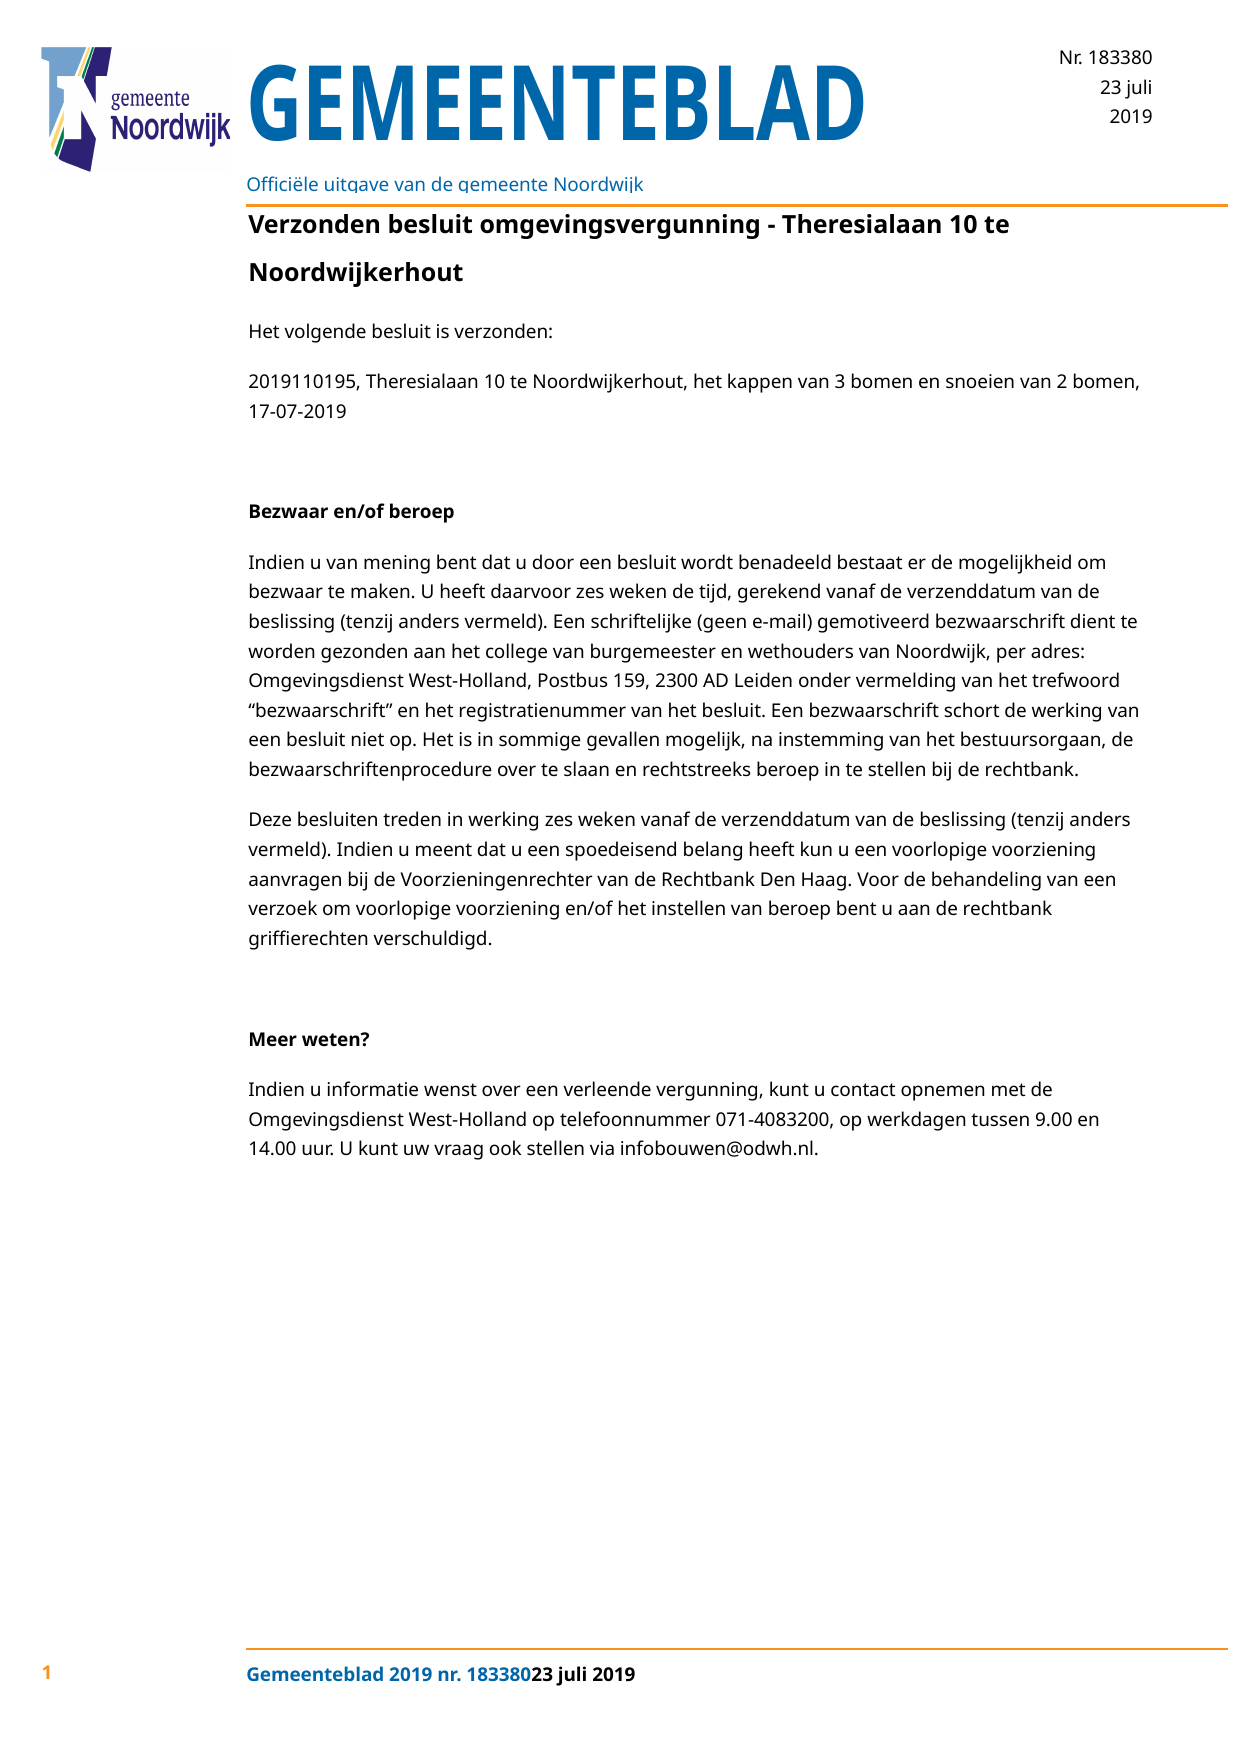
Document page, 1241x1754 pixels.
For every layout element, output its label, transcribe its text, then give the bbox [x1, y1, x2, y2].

text Bezwaar en/of beroep [248, 499, 1152, 524]
text Indien u van mening bent dat u door een besluit wordt benadeeld bestaat er de mogelijkheid om bezwaar te maken. U heeft daarvoor zes weken de tijd, gerekend vanaf de verzenddatum van de beslissing (tenzij anders vermeld). Een schriftelijke (geen e-mail) gemotiveerd bezwaarschrift dient te worden gezonden aan het college van burgemeester en wethouders van Noordwijk, per adres: Omgevingsdienst West-Holland, Postbus 159, 2300 AD Leiden onder vermelding van het trefwoord “bezwaarschrift” en het registratienummer van het besluit. Een bezwaarschrift schort de werking van een besluit niet op. Het is in sommige gevallen mogelijk, na instemming van het bestuursorgaan, de bezwaarschriftenprocedure over te slaan en rechtstreeks beroep in te stellen bij de rechtbank. [248, 549, 1152, 782]
text Meer weten? [248, 1026, 1152, 1052]
text Het volgende besluit is verzonden: [248, 318, 1152, 344]
text Deze besluiten treden in werking zes weken vanaf de verzenddatum van de beslissing (tenzij anders vermeld). Indien u meent dat u een spoedeisend belang heeft kun u een voorlopige voorziening aanvragen bij de Voorzieningenrechter van de Rechtbank Den Haag. Voor de behandeling van een verzoek om voorlopige voorziening en/of het instellen van beroep bent u aan de rechtbank griffierechten verschuldigd. [248, 807, 1152, 951]
text Indien u informatie wenst over een verleende vergunning, kunt u contact opnemen met de Omgevingsdienst West-Holland op telefoonnummer 071-4083200, op werkdagen tussen 9.00 en 14.00 uur. U kunt uw vraag ook stellen via infobouwen@odwh.nl. [248, 1076, 1152, 1161]
text 2019110195, Theresialaan 10 te Noordwijkerhout, het kappen van 3 bomen en snoeien van 2 bomen, 17-07-2019 [248, 368, 1152, 424]
text Verzonden besluit omgevingsvergunning - Theresialaan 10 te Noordwijkerhout [248, 207, 1152, 288]
picture [41, 47, 231, 172]
